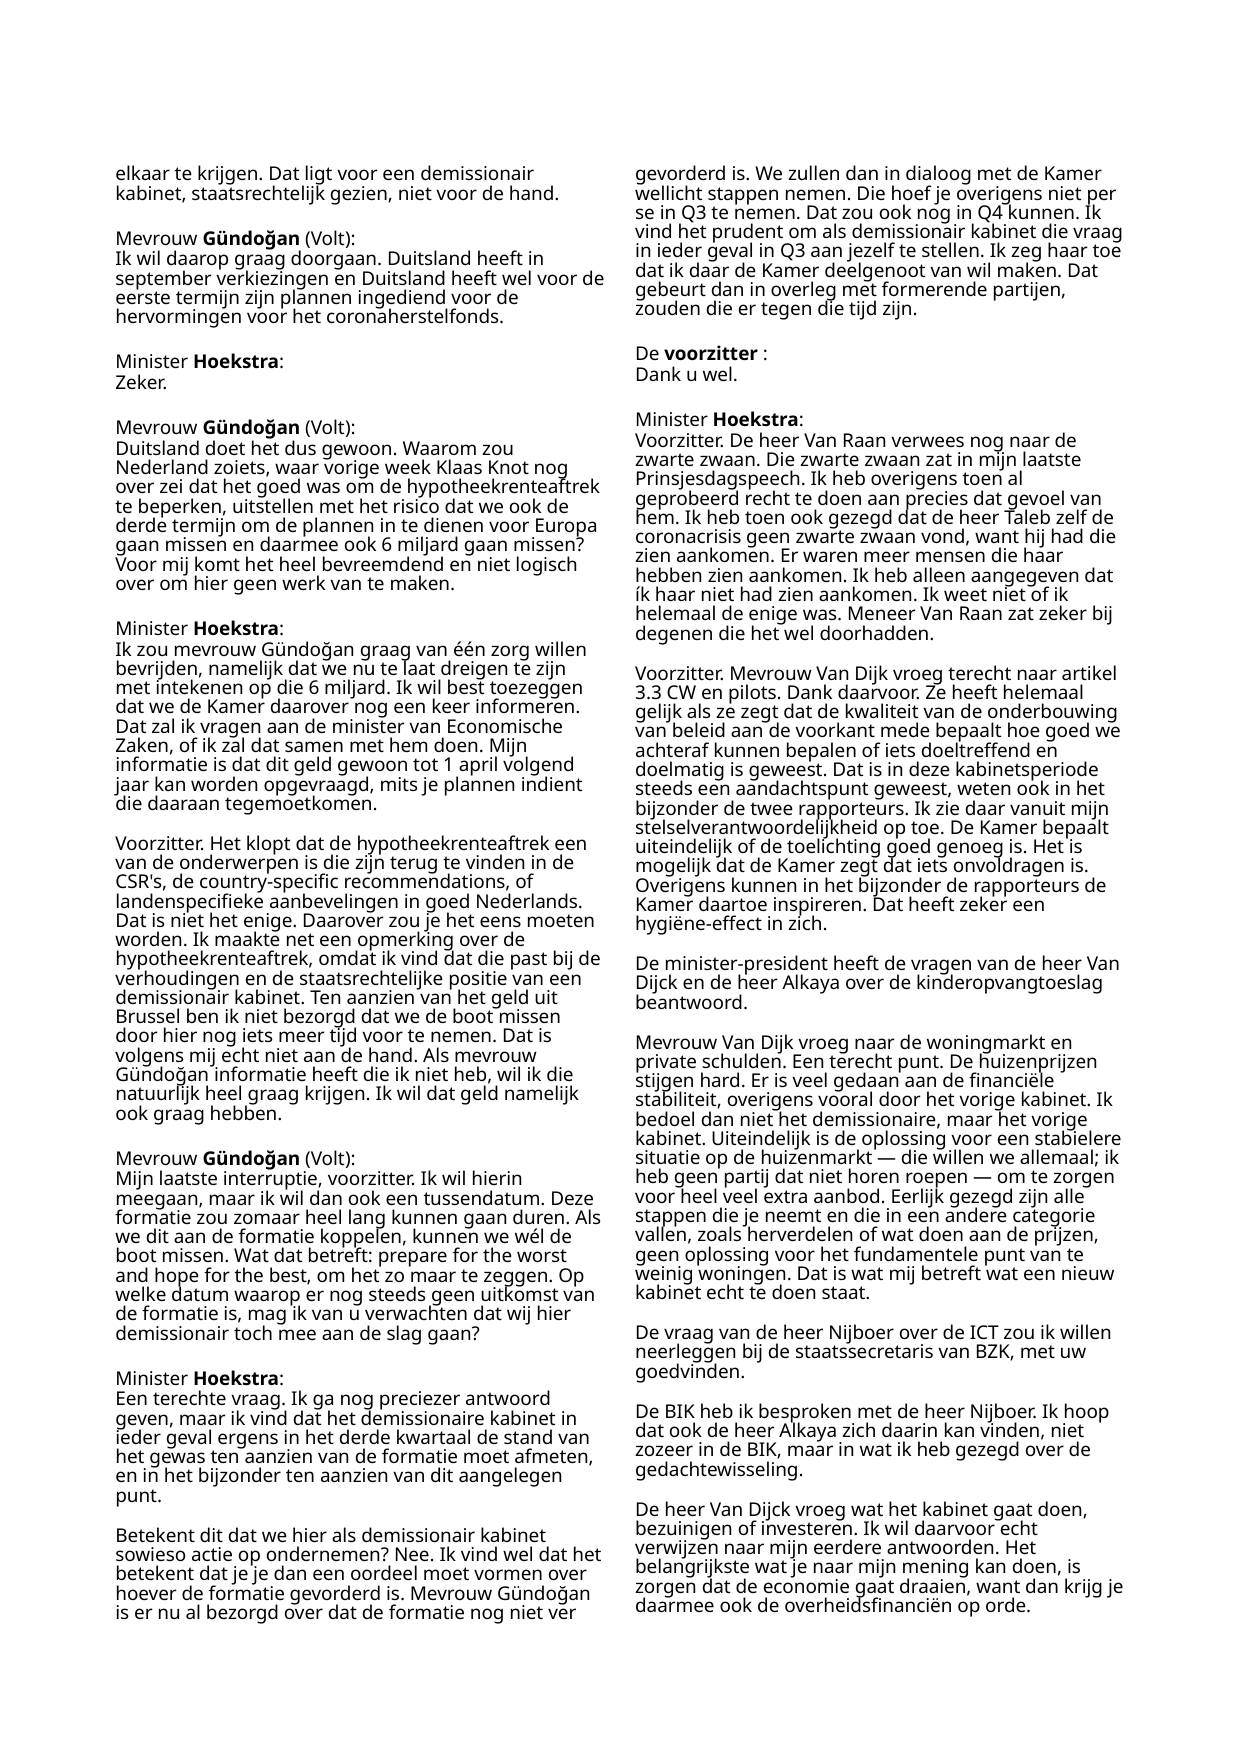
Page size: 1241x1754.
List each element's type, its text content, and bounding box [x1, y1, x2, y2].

text Voorzitter. De heer Van Raan verwees nog naar de zwarte zwaan. Die zwarte zwaan zat in mijn laatste Prinsjesdagspeech. Ik heb overigens toen al geprobeerd recht te doen aan precies dat gevoel van hem. Ik heb toen ook gezegd dat de heer Taleb zelf de coronacrisis geen zwarte zwaan vond, want hij had die zien aankomen. Er waren meer mensen die haar hebben zien aankomen. Ik heb alleen aangegeven dat ík haar niet had zien aankomen. Ik weet niet of ik helemaal de enige was. Meneer Van Raan zat zeker bij degenen die het wel doorhadden. [635, 432, 1125, 644]
text gevorderd is. We zullen dan in dialoog met de Kamer wellicht stappen nemen. Die hoef je overigens niet per se in Q3 te nemen. Dat zou ook nog in Q4 kunnen. Ik vind het prudent om als demissionair kabinet die vraag in ieder geval in Q3 aan jezelf te stellen. Ik zeg haar toe dat ik daar de Kamer deelgenoot van wil maken. Dat gebeurt dan in overleg met formerende partijen, zouden die er tegen die tijd zijn. [635, 165, 1125, 319]
text Voorzitter. Mevrouw Van Dijk vroeg terecht naar artikel 3.3 CW en pilots. Dank daarvoor. Ze heeft helemaal gelijk als ze zegt dat de kwaliteit van de onderbouwing van beleid aan de voorkant mede bepaalt hoe goed we achteraf kunnen bepalen of iets doeltreffend en doelmatig is geweest. Dat is in deze kabinetsperiode steeds een aandachtspunt geweest, weten ook in het bijzonder de twee rapporteurs. Ik zie daar vanuit mijn stelselverantwoordelijkheid op toe. De Kamer bepaalt uiteindelijk of de toelichting goed genoeg is. Het is mogelijk dat de Kamer zegt dat iets onvoldragen is. Overigens kunnen in het bijzonder de rapporteurs de Kamer daartoe inspireren. Dat heeft zeker een hygiëne-effect in zich. [635, 664, 1125, 934]
text Minister Hoekstra: [115, 1365, 605, 1390]
text Betekent dit dat we hier als demissionair kabinet sowieso actie op ondernemen? Nee. Ik vind wel dat het betekent dat je je dan een oordeel moet vormen over hoever de formatie gevorderd is. Mevrouw Gündoğan is er nu al bezorgd over dat de formatie nog niet ver [115, 1527, 605, 1623]
text Ik zou mevrouw Gündoğan graag van één zorg willen bevrijden, namelijk dat we nu te laat dreigen te zijn met intekenen op die 6 miljard. Ik wil best toezeggen dat we de Kamer daarover nog een keer informeren. Dat zal ik vragen aan de minister van Economische Zaken, of ik zal dat samen met hem doen. Mijn informatie is dat dit geld gewoon tot 1 april volgend jaar kan worden opgevraagd, mits je plannen indient die daaraan tegemoetkomen. [115, 641, 605, 814]
text Minister Hoekstra: [115, 348, 605, 374]
text Mijn laatste interruptie, voorzitter. Ik wil hierin meegaan, maar ik wil dan ook een tussendatum. Deze formatie zou zomaar heel lang kunnen gaan duren. Als we dit aan de formatie koppelen, kunnen we wél de boot missen. Wat dat betreft: prepare for the worst and hope for the best, om het zo maar te zeggen. Op welke datum waarop er nog steeds geen uitkomst van de formatie is, mag ik van u verwachten dat wij hier demissionair toch mee aan de slag gaan? [115, 1170, 605, 1344]
text Mevrouw Gündoğan (Volt): [115, 225, 605, 250]
text Mevrouw Gündoğan (Volt): [115, 414, 605, 440]
text elkaar te krijgen. Dat ligt voor een demissionair kabinet, staatsrechtelijk gezien, niet voor de hand. [115, 165, 605, 204]
text Voorzitter. Het klopt dat de hypotheekrenteaftrek een van de onderwerpen is die zijn terug te vinden in de CSR's, de country-specific recommendations, of landenspecifieke aanbevelingen in goed Nederlands. Dat is niet het enige. Daarover zou je het eens moeten worden. Ik maakte net een opmerking over de hypotheekrenteaftrek, omdat ik vind dat die past bij de verhoudingen en de staatsrechtelijke positie van een demissionair kabinet. Ten aanzien van het geld uit Brussel ben ik niet bezorgd dat we de boot missen door hier nog iets meer tijd voor te nemen. Dat is volgens mij echt niet aan de hand. Als mevrouw Gündoğan informatie heeft die ik niet heb, wil ik die natuurlijk heel graag krijgen. Ik wil dat geld namelijk ook graag hebben. [115, 835, 605, 1124]
text Mevrouw Gündoğan (Volt): [115, 1145, 605, 1170]
text De heer Van Dijck vroeg wat het kabinet gaat doen, bezuinigen of investeren. Ik wil daarvoor echt verwijzen naar mijn eerdere antwoorden. Het belangrijkste wat je naar mijn mening kan doen, is zorgen dat de economie gaat draaien, want dan krijg je daarmee ook de overheidsfinanciën op orde. [635, 1501, 1125, 1616]
text Minister Hoekstra: [115, 615, 605, 641]
text De minister-president heeft de vragen van de heer Van Dijck en de heer Alkaya over de kinderopvangtoeslag beantwoord. [635, 955, 1125, 1013]
text Een terechte vraag. Ik ga nog preciezer antwoord geven, maar ik vind dat het demissionaire kabinet in ieder geval ergens in het derde kwartaal de stand van het gewas ten aanzien van de formatie moet afmeten, en in het bijzonder ten aanzien van dit aangelegen punt. [115, 1390, 605, 1506]
text Minister Hoekstra: [635, 406, 1125, 432]
text Ik wil daarop graag doorgaan. Duitsland heeft in september verkiezingen en Duitsland heeft wel voor de eerste termijn zijn plannen ingediend voor de hervormingen voor het coronaherstelfonds. [115, 250, 605, 327]
text De BIK heb ik besproken met de heer Nijboer. Ik hoop dat ook de heer Alkaya zich daarin kan vinden, niet zozeer in de BIK, maar in wat ik heb gezegd over de gedachtewisseling. [635, 1403, 1125, 1480]
text Zeker. [115, 374, 605, 393]
text Mevrouw Van Dijk vroeg naar de woningmarkt en private schulden. Een terecht punt. De huizenprijzen stijgen hard. Er is veel gedaan aan de financiële stabiliteit, overigens vooral door het vorige kabinet. Ik bedoel dan niet het demissionaire, maar het vorige kabinet. Uiteindelijk is de oplossing voor een stabielere situatie op de huizenmarkt — die willen we allemaal; ik heb geen partij dat niet horen roepen — om te zorgen voor heel veel extra aanbod. Eerlijk gezegd zijn alle stappen die je neemt en die in een andere categorie vallen, zoals herverdelen of wat doen aan de prijzen, geen oplossing voor het fundamentele punt van te weinig woningen. Dat is wat mij betreft wat een nieuw kabinet echt te doen staat. [635, 1034, 1125, 1303]
text Duitsland doet het dus gewoon. Waarom zou Nederland zoiets, waar vorige week Klaas Knot nog over zei dat het goed was om de hypotheekrenteaftrek te beperken, uitstellen met het risico dat we ook de derde termijn om de plannen in te dienen voor Europa gaan missen en daarmee ook 6 miljard gaan missen? Voor mij komt het heel bevreemdend en niet logisch over om hier geen werk van te maken. [115, 440, 605, 594]
text De vraag van de heer Nijboer over de ICT zou ik willen neerleggen bij de staatssecretaris van BZK, met uw goedvinden. [635, 1324, 1125, 1382]
text De voorzitter : [635, 340, 1125, 366]
text Dank u wel. [635, 366, 1125, 385]
